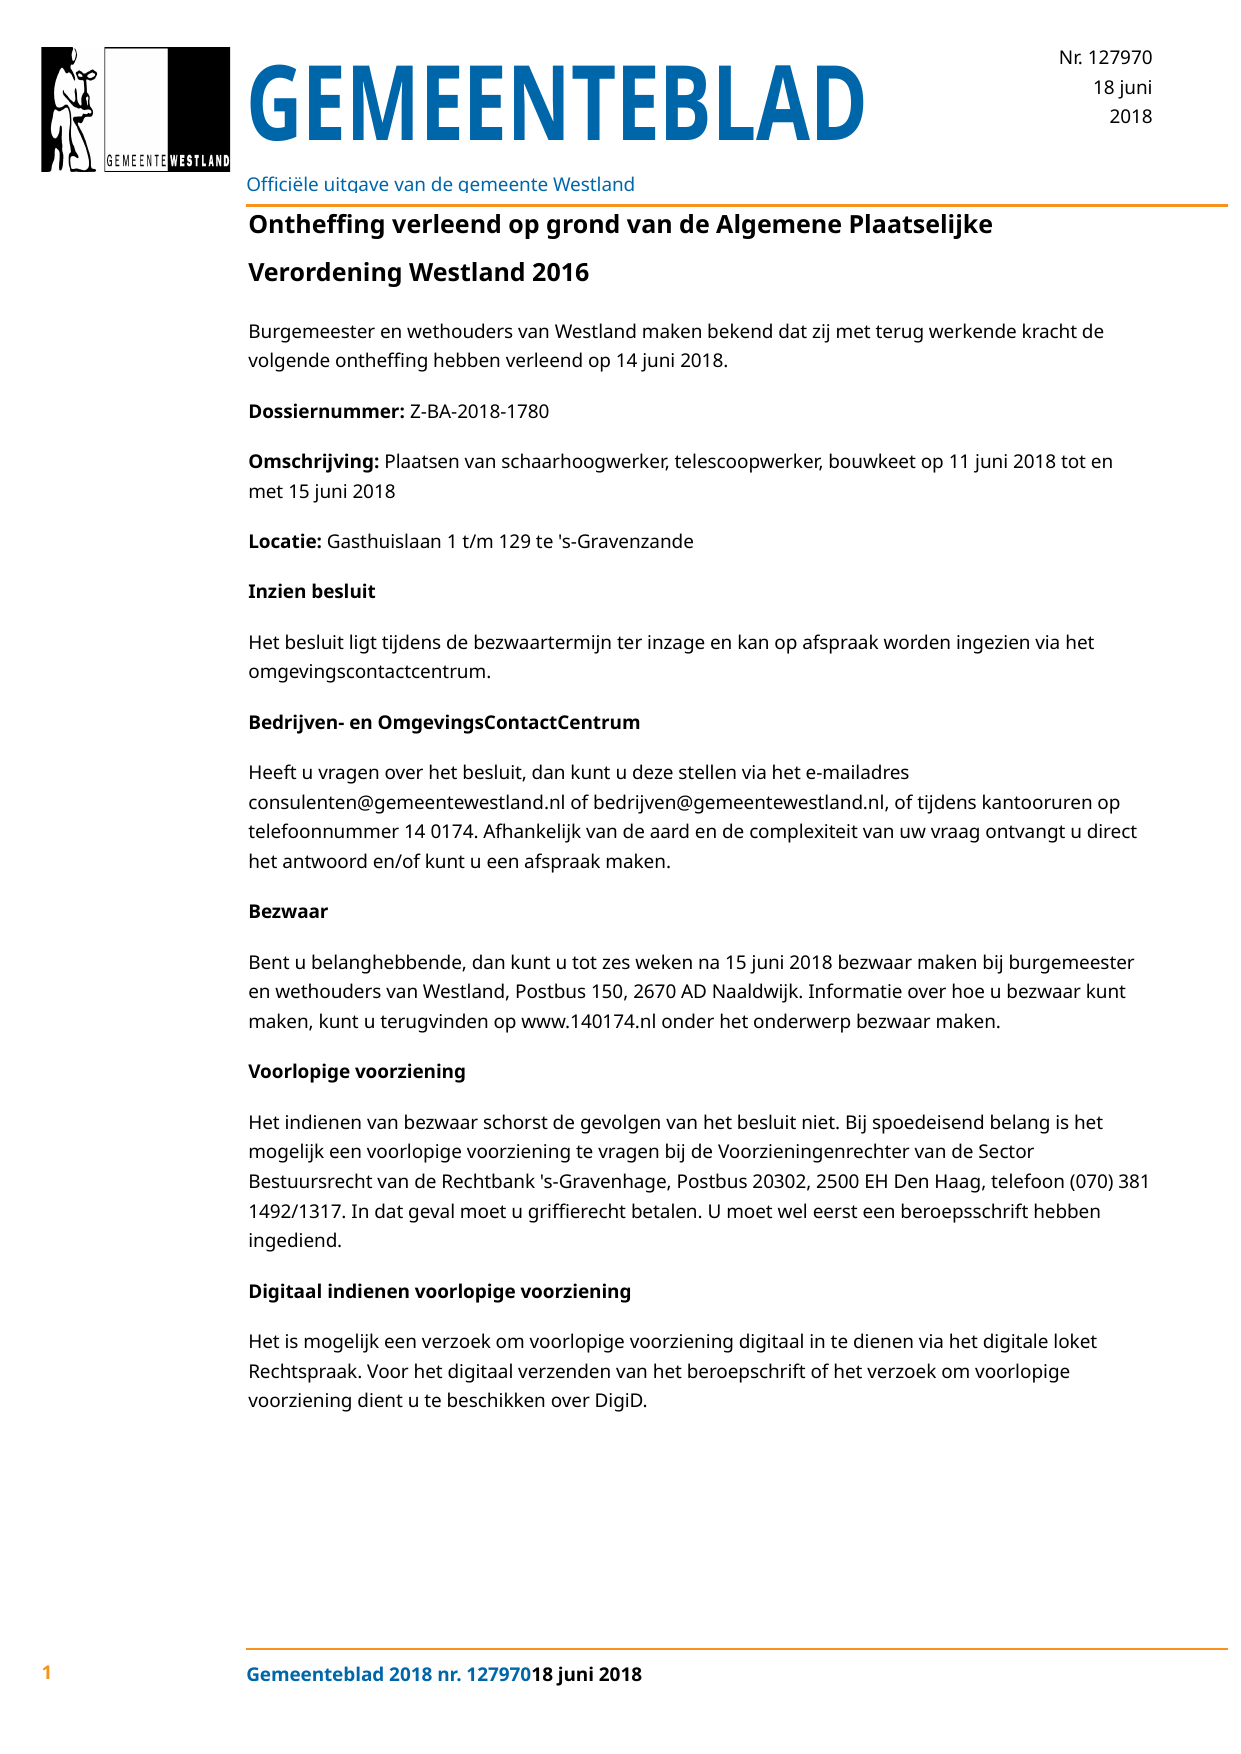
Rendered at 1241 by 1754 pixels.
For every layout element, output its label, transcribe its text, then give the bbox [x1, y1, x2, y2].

text Bedrijven- en OmgevingsContactCentrum [248, 709, 1152, 735]
text Locatie: Gasthuislaan 1 t/m 129 te 's-Gravenzande [248, 528, 1152, 554]
text Dossiernummer: Z-BA-2018-1780 [248, 398, 1152, 424]
text Ontheffing verleend op grond van de Algemene Plaatselijke Verordening Westland 2016 [248, 207, 1152, 288]
text Omschrijving: Plaatsen van schaarhoogwerker, telescoopwerker, bouwkeet op 11 juni 2018 tot en met 15 juni 2018 [248, 448, 1152, 504]
text Het indienen van bezwaar schorst de gevolgen van het besluit niet. Bij spoedeisend belang is het mogelijk een voorlopige voorziening te vragen bij de Voorzieningenrechter van de Sector Bestuursrecht van de Rechtbank 's-Gravenhage, Postbus 20302, 2500 EH Den Haag, telefoon (070) 381 1492/1317. In dat geval moet u griffierecht betalen. U moet wel eerst een beroepsschrift hebben ingediend. [248, 1109, 1152, 1253]
text Bent u belanghebbende, dan kunt u tot zes weken na 15 juni 2018 bezwaar maken bij burgemeester en wethouders van Westland, Postbus 150, 2670 AD Naaldwijk. Informatie over hoe u bezwaar kunt maken, kunt u terugvinden op www.140174.nl onder het onderwerp bezwaar maken. [248, 949, 1152, 1034]
text Heeft u vragen over het besluit, dan kunt u deze stellen via het e-mailadres consulenten@gemeentewestland.nl of bedrijven@gemeentewestland.nl, of tijdens kantooruren op telefoonnummer 14 0174. Afhankelijk van de aard en de complexiteit van uw vraag ontvangt u direct het antwoord en/of kunt u een afspraak maken. [248, 759, 1152, 874]
text Voorlopige voorziening [248, 1059, 1152, 1084]
text Digitaal indienen voorlopige voorziening [248, 1278, 1152, 1304]
text Het besluit ligt tijdens de bezwaartermijn ter inzage en kan op afspraak worden ingezien via het omgevingscontactcentrum. [248, 629, 1152, 684]
text Bezwaar [248, 899, 1152, 924]
text Burgemeester en wethouders van Westland maken bekend dat zij met terug werkende kracht de volgende ontheffing hebben verleend op 14 juni 2018. [248, 318, 1152, 373]
picture [41, 47, 231, 172]
text Het is mogelijk een verzoek om voorlopige voorziening digitaal in te dienen via het digitale loket Rechtspraak. Voor het digitaal verzenden van het beroepschrift of het verzoek om voorlopige voorziening dient u te beschikken over DigiD. [248, 1328, 1152, 1413]
text Inzien besluit [248, 579, 1152, 604]
